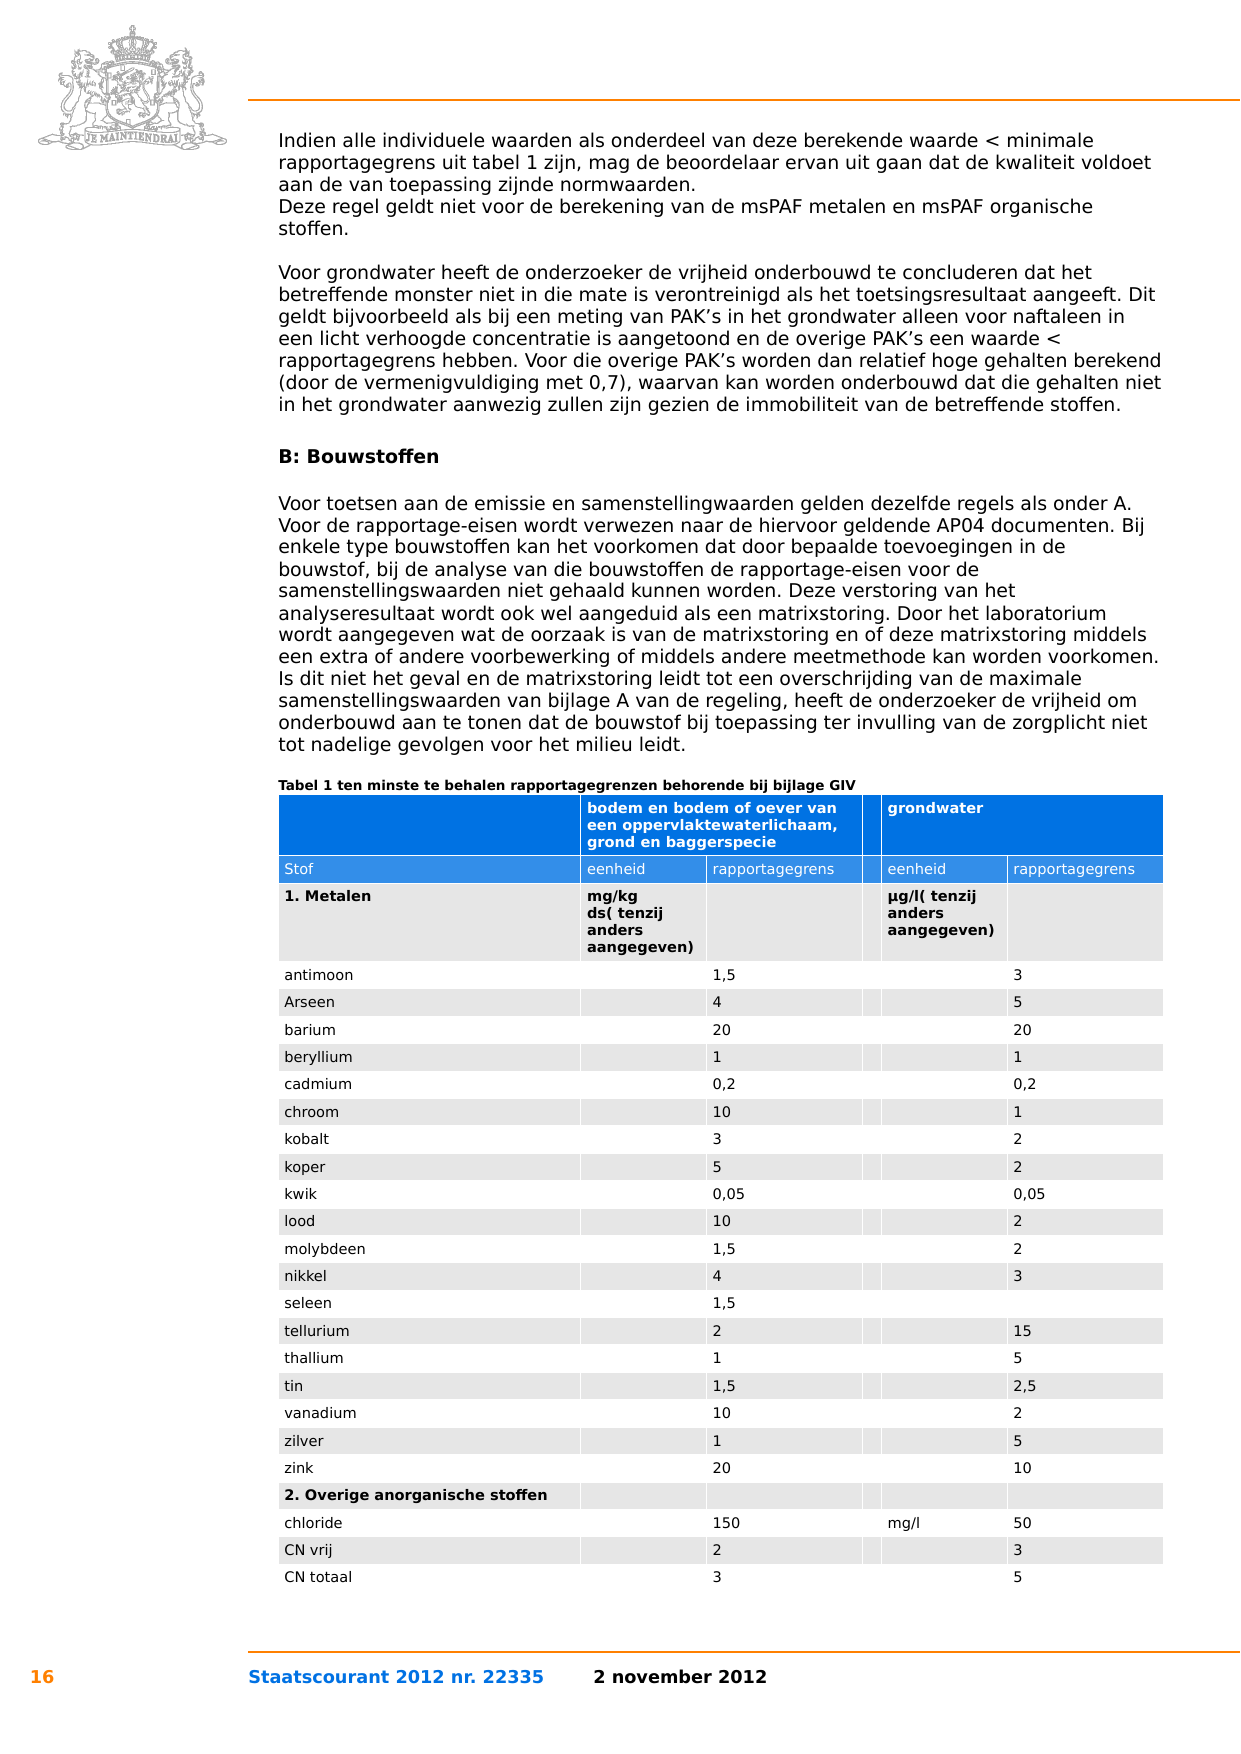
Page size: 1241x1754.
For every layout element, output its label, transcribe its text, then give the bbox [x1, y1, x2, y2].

table_cell [882, 1099, 1007, 1125]
table_cell 0,2 [1008, 1072, 1163, 1098]
table_cell 2 [1008, 1154, 1163, 1180]
table_cell [279, 795, 580, 855]
table_cell [863, 1400, 881, 1427]
table_cell rapportagegrens [707, 856, 862, 883]
table_cell eenheid [882, 856, 1007, 883]
table_cell kwik [279, 1181, 580, 1207]
table_cell [581, 1455, 706, 1481]
table_cell [581, 1263, 706, 1290]
table_cell zink [279, 1455, 580, 1481]
table_cell [863, 1537, 881, 1564]
table_cell [882, 1373, 1007, 1399]
table_cell CN vrij [279, 1537, 580, 1564]
table_cell 10 [1008, 1455, 1163, 1481]
table_cell [882, 1017, 1007, 1043]
table_cell 1 [707, 1044, 862, 1071]
table_cell 2 [1008, 1236, 1163, 1262]
table_cell [863, 1126, 881, 1153]
table_cell [882, 1537, 1007, 1564]
table_cell [581, 1017, 706, 1043]
table_cell [581, 989, 706, 1016]
table_cell [863, 1455, 881, 1481]
text Voor de rapportage-eisen wordt verwezen naar de hiervoor geldende AP04 documenten. Bij enkele type bouwstoffen kan het voorkomen dat door bepaalde toevoegingen in de bouwstof, bij de analyse van die bouwstoffen de rapportage-eisen voor de samenstellingswaarden niet gehaald kunnen worden. Deze verstoring van het analyseresultaat wordt ook wel aangeduid als een matrixstoring. Door het laboratorium wordt aangegeven wat de oorzaak is van de matrixstoring en of deze matrixstoring middels een extra of andere voorbewerking of middels andere meetmethode kan worden voorkomen. Is dit niet het geval en de matrixstoring leidt tot een overschrijding van de maximale samenstellingswaarden van bijlage A van de regeling, heeft de onderzoeker de vrijheid om onderbouwd aan te tonen dat de bouwstof bij toepassing ter invulling van de zorgplicht niet tot nadelige gevolgen voor het milieu leidt. [278, 514, 1163, 756]
table_cell Stof [279, 856, 580, 883]
table_cell tin [279, 1373, 580, 1399]
table_cell [882, 1483, 1007, 1509]
table_cell 1,5 [707, 1373, 862, 1399]
table_cell kobalt [279, 1126, 580, 1153]
table_cell 0,2 [707, 1072, 862, 1098]
table_cell Arseen [279, 989, 580, 1016]
table_cell 3 [707, 1126, 862, 1153]
table_cell 1,5 [707, 1291, 862, 1317]
table_cell CN totaal [279, 1565, 580, 1591]
table_cell [882, 1318, 1007, 1344]
table_cell [863, 1154, 881, 1180]
table_cell [882, 1565, 1007, 1591]
table_cell zilver [279, 1428, 580, 1454]
table_cell vanadium [279, 1400, 580, 1427]
table_cell 3 [707, 1565, 862, 1591]
table_cell [863, 1346, 881, 1372]
table_cell [581, 1181, 706, 1207]
table_cell 1 [1008, 1099, 1163, 1125]
table_cell [581, 1565, 706, 1591]
table_cell [863, 1236, 881, 1262]
table_cell 3 [1008, 1537, 1163, 1564]
table_cell [581, 1291, 706, 1317]
table_cell [1008, 884, 1163, 961]
table_cell 150 [707, 1510, 862, 1536]
table_cell 2 [1008, 1400, 1163, 1427]
table_cell [1008, 1291, 1163, 1317]
table_cell 4 [707, 989, 862, 1016]
table_cell beryllium [279, 1044, 580, 1071]
table_cell barium [279, 1017, 580, 1043]
table_cell [882, 1291, 1007, 1317]
table_cell [863, 795, 881, 855]
picture [38, 25, 227, 150]
table_cell [882, 1346, 1007, 1372]
table_cell [863, 1565, 881, 1591]
table_cell [581, 1428, 706, 1454]
table_cell [581, 1099, 706, 1125]
table_cell [882, 1428, 1007, 1454]
table_cell 0,05 [1008, 1181, 1163, 1207]
table_cell 2 [707, 1537, 862, 1564]
table_cell [581, 1318, 706, 1344]
table_cell [882, 962, 1007, 988]
table_cell 5 [1008, 1565, 1163, 1591]
table_cell thallium [279, 1346, 580, 1372]
text Voor toetsen aan de emissie en samenstellingwaarden gelden dezelfde regels als onder A. [278, 492, 1163, 514]
text Indien alle individuele waarden als onderdeel van deze berekende waarde < minimale rapportagegrens uit tabel 1 zijn, mag de beoordelaar ervan uit gaan dat de kwaliteit voldoet aan de van toepassing zijnde normwaarden. [278, 130, 1163, 196]
table_cell molybdeen [279, 1236, 580, 1262]
table_cell [863, 884, 881, 961]
table_cell [882, 1209, 1007, 1235]
table_cell [863, 1318, 881, 1344]
table_cell [863, 856, 881, 883]
table_cell [863, 1099, 881, 1125]
table_cell [581, 1236, 706, 1262]
table_cell [581, 1346, 706, 1372]
table_cell [882, 989, 1007, 1016]
table_cell [863, 1428, 881, 1454]
table_cell tellurium [279, 1318, 580, 1344]
table_cell 1 [1008, 1044, 1163, 1071]
table_cell [863, 1291, 881, 1317]
table_cell [581, 1373, 706, 1399]
table_cell [863, 1044, 881, 1071]
table_cell [581, 1537, 706, 1564]
table_cell [707, 1483, 862, 1509]
table_cell [581, 1044, 706, 1071]
table_cell 15 [1008, 1318, 1163, 1344]
table_cell [863, 1017, 881, 1043]
table_cell [707, 884, 862, 961]
table_cell [581, 1126, 706, 1153]
table_cell 50 [1008, 1510, 1163, 1536]
table_cell grondwater [882, 795, 1163, 855]
table_cell 10 [707, 1400, 862, 1427]
table_cell [882, 1044, 1007, 1071]
table_cell [882, 1263, 1007, 1290]
table_cell [1008, 1483, 1163, 1509]
table_cell 20 [707, 1017, 862, 1043]
table_cell 2 [707, 1318, 862, 1344]
table_cell [882, 1126, 1007, 1153]
table_cell rapportagegrens [1008, 856, 1163, 883]
table_cell [581, 1209, 706, 1235]
table_cell cadmium [279, 1072, 580, 1098]
table_cell 20 [1008, 1017, 1163, 1043]
table_cell seleen [279, 1291, 580, 1317]
table_cell [581, 1510, 706, 1536]
subtitle B: Bouwstoffen [278, 446, 1163, 467]
table_cell [882, 1072, 1007, 1098]
table_cell [863, 1510, 881, 1536]
table_cell koper [279, 1154, 580, 1180]
table_cell [882, 1181, 1007, 1207]
table_cell [581, 1400, 706, 1427]
table_cell 1 [707, 1346, 862, 1372]
table_cell [863, 1483, 881, 1509]
table_cell 3 [1008, 962, 1163, 988]
table_cell [882, 1236, 1007, 1262]
table_cell mg/kg ds( tenzij anders aangegeven) [581, 884, 706, 961]
table_cell nikkel [279, 1263, 580, 1290]
table_cell 5 [1008, 989, 1163, 1016]
table_cell 2 [1008, 1209, 1163, 1235]
table_cell lood [279, 1209, 580, 1235]
table_cell 1. Metalen [279, 884, 580, 961]
table_cell 2 [1008, 1126, 1163, 1153]
table_cell 5 [1008, 1428, 1163, 1454]
table_cell [863, 1181, 881, 1207]
table_cell [863, 1209, 881, 1235]
table_cell [882, 1455, 1007, 1481]
table_cell 1,5 [707, 1236, 862, 1262]
table_cell antimoon [279, 962, 580, 988]
table_cell eenheid [581, 856, 706, 883]
table_cell 2,5 [1008, 1373, 1163, 1399]
table_cell [882, 1400, 1007, 1427]
table_cell [863, 1072, 881, 1098]
table_cell 5 [1008, 1346, 1163, 1372]
table_cell 1 [707, 1428, 862, 1454]
table_cell 4 [707, 1263, 862, 1290]
table_cell 0,05 [707, 1181, 862, 1207]
table_header Tabel 1 ten minste te behalen rapportagegrenzen behorende bij bijlage GIV [278, 778, 1163, 794]
table_cell 10 [707, 1099, 862, 1125]
table_cell µg/l( tenzij anders aangegeven) [882, 884, 1007, 961]
text Voor grondwater heeft de onderzoeker de vrijheid onderbouwd te concluderen dat het betreffende monster niet in die mate is verontreinigd als het toetsingsresultaat aangeeft. Dit geldt bijvoorbeeld als bij een meting van PAK’s in het grondwater alleen voor naftaleen in een licht verhoogde concentratie is aangetoond en de overige PAK’s een waarde < rapportagegrens hebben. Voor die overige PAK’s worden dan relatief hoge gehalten berekend (door de vermenigvuldiging met 0,7), waarvan kan worden onderbouwd dat die gehalten niet in het grondwater aanwezig zullen zijn gezien de immobiliteit van de betreffende stoffen. [278, 262, 1163, 416]
table_cell 20 [707, 1455, 862, 1481]
table_cell [581, 1072, 706, 1098]
table_cell [863, 989, 881, 1016]
table_cell chroom [279, 1099, 580, 1125]
table_cell [581, 1483, 706, 1509]
text Deze regel geldt niet voor de berekening van de msPAF metalen en msPAF organische stoffen. [278, 196, 1163, 240]
table_cell 5 [707, 1154, 862, 1180]
table_cell 10 [707, 1209, 862, 1235]
table_cell chloride [279, 1510, 580, 1536]
table_cell [863, 962, 881, 988]
table_cell bodem en bodem of oever van een oppervlaktewaterlichaam, grond en baggerspecie [581, 795, 862, 855]
table_cell [882, 1154, 1007, 1180]
table_cell 3 [1008, 1263, 1163, 1290]
table_cell 2. Overige anorganische stoffen [279, 1483, 580, 1509]
table_cell mg/l [882, 1510, 1007, 1536]
table_cell 1,5 [707, 962, 862, 988]
table_cell [581, 1154, 706, 1180]
table_cell [863, 1263, 881, 1290]
table_cell [581, 962, 706, 988]
table_cell [863, 1373, 881, 1399]
